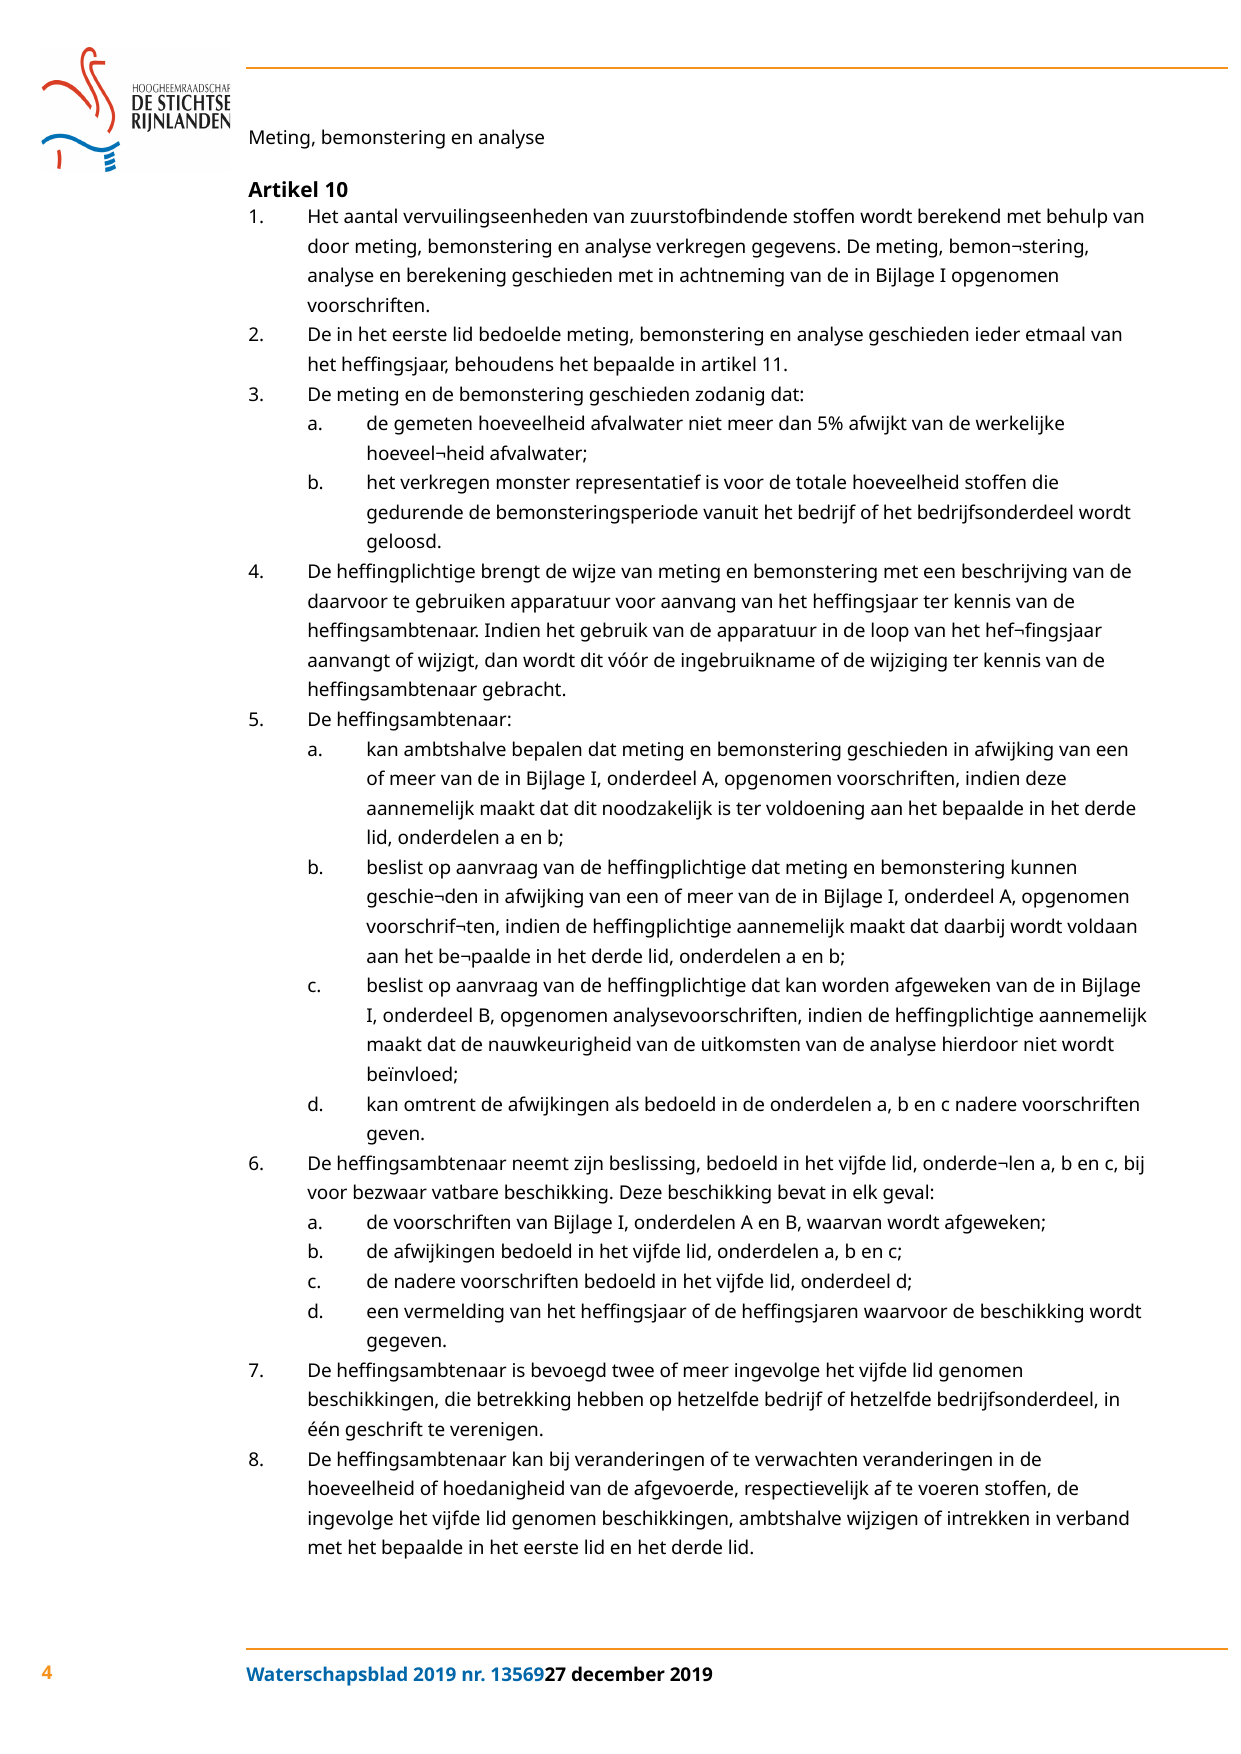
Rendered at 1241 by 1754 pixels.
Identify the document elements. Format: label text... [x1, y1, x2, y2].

list het verkregen monster representatief is voor de totale hoeveelheid stoffen die gedurende de bemonsteringsperiode vanuit het bedrijf of het bedrijfsonderdeel wordt geloosd. [307, 469, 1152, 554]
list de nadere voorschriften bedoeld in het vijfde lid, onderdeel d; [307, 1268, 1152, 1294]
list De in het eerste lid bedoelde meting, bemonstering en analyse geschieden ieder etmaal van het heffingsjaar, behoudens het bepaalde in artikel 11. [248, 322, 1152, 377]
picture [41, 47, 231, 172]
list beslist op aanvraag van de heffingplichtige dat meting en bemonstering kunnen geschie¬den in afwijking van een of meer van de in Bijlage I, onderdeel A, opgenomen voorschrif¬ten, indien de heffingplichtige aannemelijk maakt dat daarbij wordt voldaan aan het be¬paalde in het derde lid, onderdelen a en b; [307, 854, 1152, 968]
list beslist op aanvraag van de heffingplichtige dat kan worden afgeweken van de in Bijlage I, onderdeel B, opgenomen analysevoorschriften, indien de heffingplichtige aannemelijk maakt dat de nauwkeurigheid van de uitkomsten van de analyse hierdoor niet wordt beïnvloed; [307, 972, 1152, 1087]
list de voorschriften van Bijlage I, onderdelen A en B, waarvan wordt afgeweken; [307, 1209, 1152, 1235]
list De heffingsambtenaar is bevoegd twee of meer ingevolge het vijfde lid genomen beschikkingen, die betrekking hebben op hetzelfde bedrijf of hetzelfde bedrijfsonderdeel, in één geschrift te verenigen. [248, 1357, 1152, 1442]
list de gemeten hoeveelheid afvalwater niet meer dan 5% afwijkt van de werkelijke hoeveel¬heid afvalwater; [307, 410, 1152, 466]
list De heffingsambtenaar neemt zijn beslissing, bedoeld in het vijfde lid, onderde¬len a, b en c, bij voor bezwaar vatbare beschikking. Deze beschikking bevat in elk geval: [248, 1150, 1152, 1205]
list kan omtrent de afwijkingen als bedoeld in de onderdelen a, b en c nadere voorschriften geven. [307, 1091, 1152, 1146]
text Meting, bemonstering en analyse [248, 124, 1152, 150]
text Artikel 10 [248, 175, 1152, 203]
list kan ambtshalve bepalen dat meting en bemonstering geschieden in afwijking van een of meer van de in Bijlage I, onderdeel A, opgenomen voorschriften, indien deze aannemelijk maakt dat dit noodzakelijk is ter voldoening aan het bepaalde in het derde lid, onderdelen a en b; [307, 736, 1152, 850]
list Het aantal vervuilingseenheden van zuurstofbindende stoffen wordt berekend met behulp van door meting, bemonstering en analyse verkregen gegevens. De meting, bemon¬stering, analyse en berekening geschieden met in achtneming van de in Bijlage I opgenomen voorschriften. [248, 203, 1152, 318]
list De heffingplichtige brengt de wijze van meting en bemonstering met een beschrijving van de daarvoor te gebruiken apparatuur voor aanvang van het heffingsjaar ter kennis van de heffingsambtenaar. Indien het gebruik van de apparatuur in de loop van het hef¬fingsjaar aanvangt of wijzigt, dan wordt dit vóór de ingebruikname of de wijziging ter kennis van de heffingsambtenaar gebracht. [248, 558, 1152, 702]
list De heffingsambtenaar kan bij veranderingen of te verwachten veranderingen in de hoeveelheid of hoedanigheid van de afgevoerde, respectievelijk af te voeren stoffen, de ingevolge het vijfde lid genomen beschikkingen, ambtshalve wijzigen of intrekken in verband met het bepaalde in het eerste lid en het derde lid. [248, 1446, 1152, 1560]
list de afwijkingen bedoeld in het vijfde lid, onderdelen a, b en c; [307, 1239, 1152, 1264]
list De heffingsambtenaar: [248, 706, 1152, 732]
list een vermelding van het heffingsjaar of de heffingsjaren waarvoor de beschikking wordt gegeven. [307, 1298, 1152, 1353]
list De meting en de bemonstering geschieden zodanig dat: [248, 381, 1152, 406]
